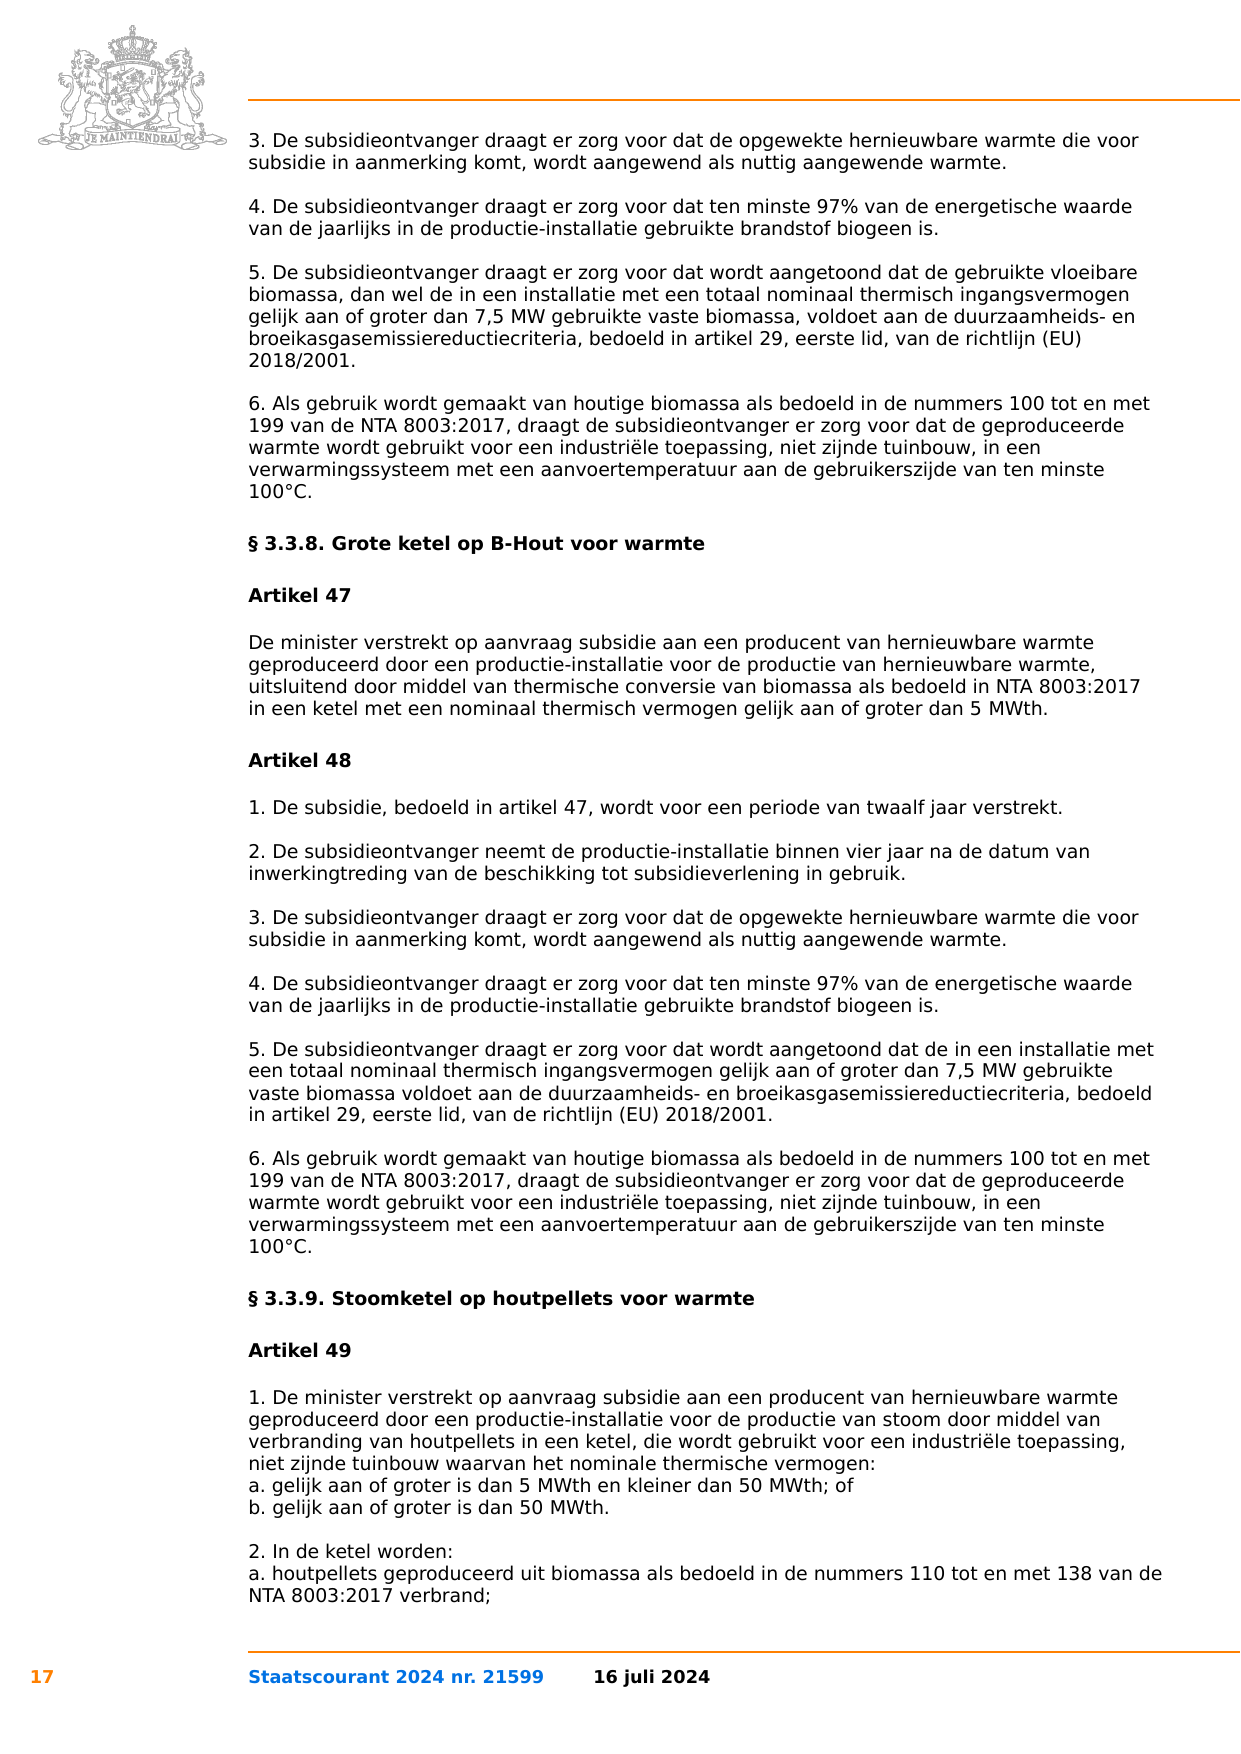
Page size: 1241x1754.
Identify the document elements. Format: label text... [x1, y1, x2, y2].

text a. houtpellets geproduceerd uit biomassa als bedoeld in de nummers 110 tot en met 138 van de NTA 8003:2017 verbrand; [248, 1563, 1163, 1607]
text De minister verstrekt op aanvraag subsidie aan een producent van hernieuwbare warmte geproduceerd door een productie-installatie voor de productie van hernieuwbare warmte, uitsluitend door middel van thermische conversie van biomassa als bedoeld in NTA 8003:2017 in een ketel met een nominaal thermisch vermogen gelijk aan of groter dan 5 MWth. [248, 632, 1163, 720]
text 4. De subsidieontvanger draagt er zorg voor dat ten minste 97% van de energetische waarde van de jaarlijks in de productie-installatie gebruikte brandstof biogeen is. [248, 196, 1163, 240]
text 2. De subsidieontvanger neemt de productie-installatie binnen vier jaar na de datum van inwerkingtreding van de beschikking tot subsidieverlening in gebruik. [248, 841, 1163, 885]
text 2. In de ketel worden: [248, 1541, 1163, 1563]
text a. gelijk aan of groter is dan 5 MWth en kleiner dan 50 MWth; of [248, 1475, 1163, 1497]
subtitle Artikel 48 [248, 750, 1163, 772]
text 5. De subsidieontvanger draagt er zorg voor dat wordt aangetoond dat de gebruikte vloeibare biomassa, dan wel de in een installatie met een totaal nominaal thermisch ingangsvermogen gelijk aan of groter dan 7,5 MW gebruikte vaste biomassa, voldoet aan de duurzaamheids- en broeikasgasemissiereductiecriteria, bedoeld in artikel 29, eerste lid, van de richtlijn (EU) 2018/2001. [248, 262, 1163, 371]
subtitle Artikel 49 [248, 1340, 1163, 1362]
text 3. De subsidieontvanger draagt er zorg voor dat de opgewekte hernieuwbare warmte die voor subsidie in aanmerking komt, wordt aangewend als nuttig aangewende warmte. [248, 907, 1163, 951]
subtitle § 3.3.8. Grote ketel op B-Hout voor warmte [248, 533, 1163, 555]
picture [38, 25, 227, 150]
text 1. De subsidie, bedoeld in artikel 47, wordt voor een periode van twaalf jaar verstrekt. [248, 797, 1163, 819]
text 6. Als gebruik wordt gemaakt van houtige biomassa als bedoeld in de nummers 100 tot en met 199 van de NTA 8003:2017, draagt de subsidieontvanger er zorg voor dat de geproduceerde warmte wordt gebruikt voor een industriële toepassing, niet zijnde tuinbouw, in een verwarmingssysteem met een aanvoertemperatuur aan de gebruikerszijde van ten minste 100°C. [248, 393, 1163, 503]
text b. gelijk aan of groter is dan 50 MWth. [248, 1497, 1163, 1519]
text 5. De subsidieontvanger draagt er zorg voor dat wordt aangetoond dat de in een installatie met een totaal nominaal thermisch ingangsvermogen gelijk aan of groter dan 7,5 MW gebruikte vaste biomassa voldoet aan de duurzaamheids- en broeikasgasemissiereductiecriteria, bedoeld in artikel 29, eerste lid, van de richtlijn (EU) 2018/2001. [248, 1038, 1163, 1126]
text 3. De subsidieontvanger draagt er zorg voor dat de opgewekte hernieuwbare warmte die voor subsidie in aanmerking komt, wordt aangewend als nuttig aangewende warmte. [248, 130, 1163, 174]
text 1. De minister verstrekt op aanvraag subsidie aan een producent van hernieuwbare warmte geproduceerd door een productie-installatie voor de productie van stoom door middel van verbranding van houtpellets in een ketel, die wordt gebruikt voor een industriële toepassing, niet zijnde tuinbouw waarvan het nominale thermische vermogen: [248, 1387, 1163, 1475]
text 6. Als gebruik wordt gemaakt van houtige biomassa als bedoeld in de nummers 100 tot en met 199 van de NTA 8003:2017, draagt de subsidieontvanger er zorg voor dat de geproduceerde warmte wordt gebruikt voor een industriële toepassing, niet zijnde tuinbouw, in een verwarmingssysteem met een aanvoertemperatuur aan de gebruikerszijde van ten minste 100°C. [248, 1148, 1163, 1258]
subtitle Artikel 47 [248, 585, 1163, 607]
text 4. De subsidieontvanger draagt er zorg voor dat ten minste 97% van de energetische waarde van de jaarlijks in de productie-installatie gebruikte brandstof biogeen is. [248, 973, 1163, 1017]
subtitle § 3.3.9. Stoomketel op houtpellets voor warmte [248, 1288, 1163, 1310]
